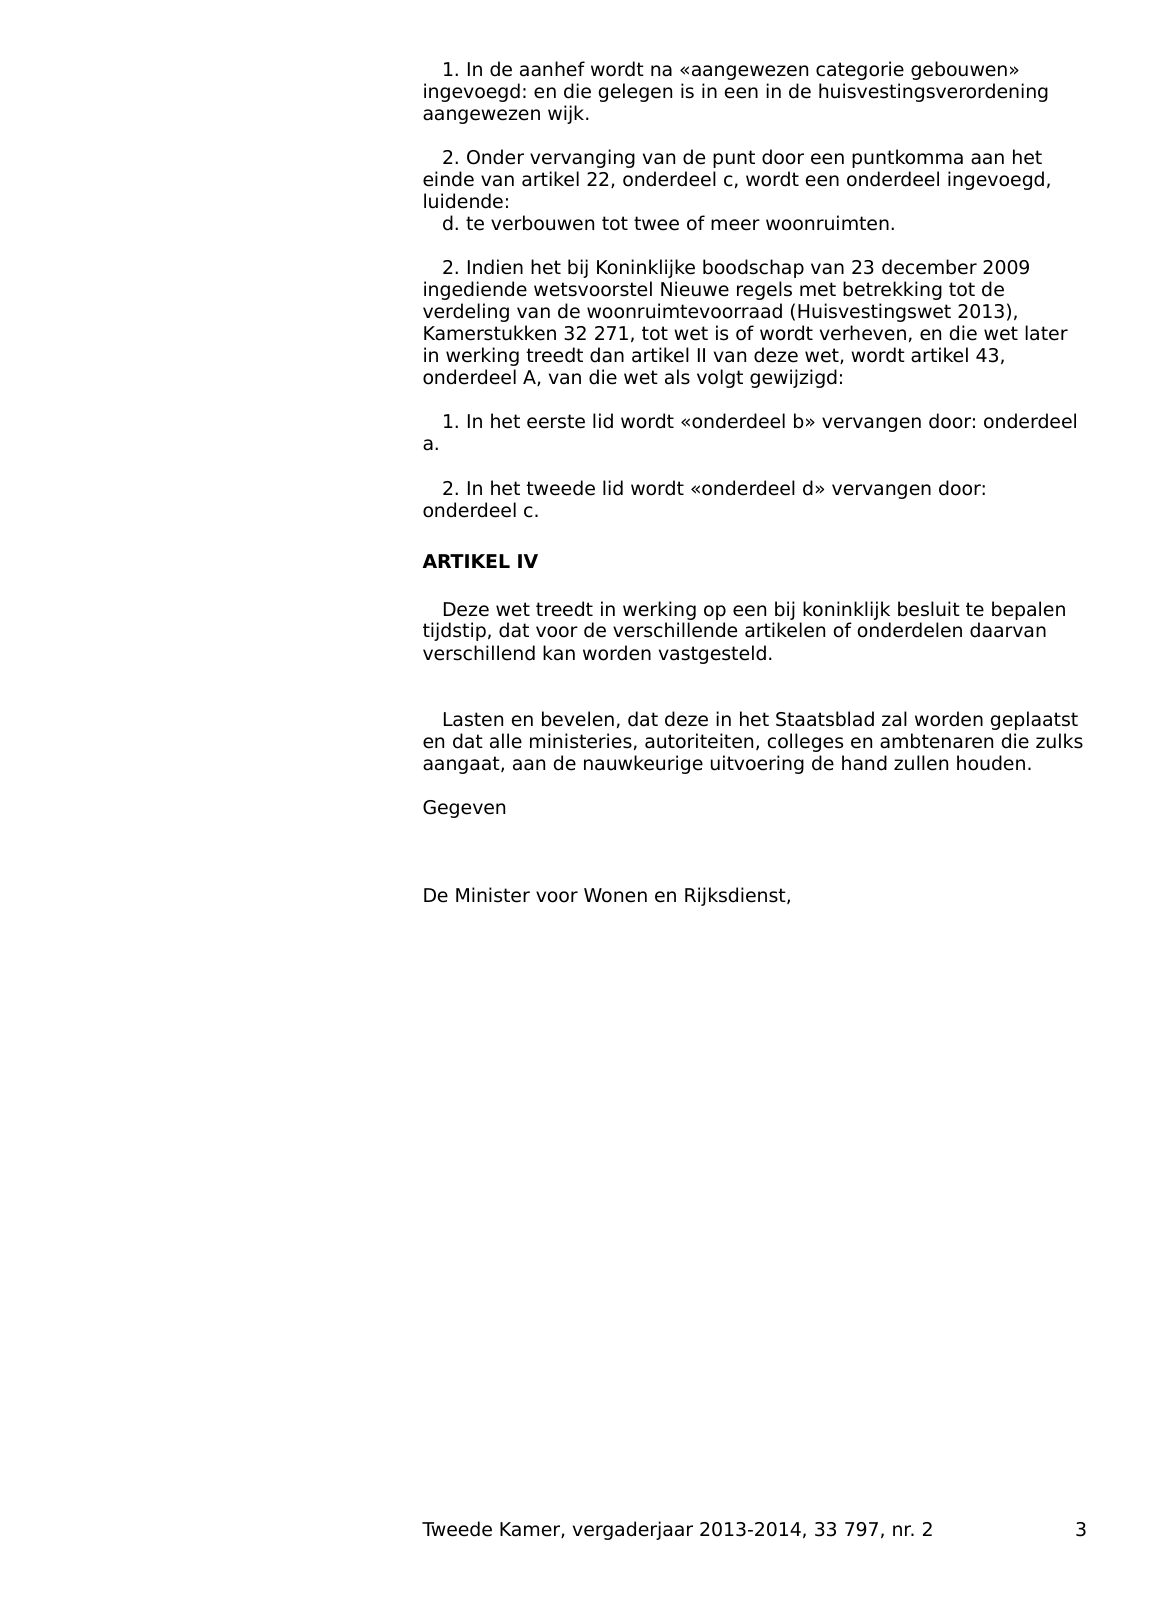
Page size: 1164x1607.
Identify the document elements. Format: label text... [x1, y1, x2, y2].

text Lasten en bevelen, dat deze in het Staatsblad zal worden geplaatst en dat alle ministeries, autoriteiten, colleges en ambtenaren die zulks aangaat, aan de nauwkeurige uitvoering de hand zullen houden. [422, 709, 1087, 775]
text 2. Indien het bij Koninklijke boodschap van 23 december 2009 ingediende wetsvoorstel Nieuwe regels met betrekking tot de verdeling van de woonruimtevoorraad (Huisvestingswet 2013), Kamerstukken 32 271, tot wet is of wordt verheven, en die wet later in werking treedt dan artikel II van deze wet, wordt artikel 43, onderdeel A, van die wet als volgt gewijzigd: [422, 257, 1087, 389]
text d. te verbouwen tot twee of meer woonruimten. [422, 213, 1087, 235]
text 1. In de aanhef wordt na «aangewezen categorie gebouwen» ingevoegd: en die gelegen is in een in de huisvestingsverordening aangewezen wijk. [422, 59, 1087, 125]
subtitle ARTIKEL IV [422, 551, 1087, 573]
text 1. In het eerste lid wordt «onderdeel b» vervangen door: onderdeel a. [422, 411, 1087, 455]
text De Minister voor Wonen en Rijksdienst, [422, 885, 1087, 907]
text Gegeven [422, 797, 1087, 819]
text 2. In het tweede lid wordt «onderdeel d» vervangen door: onderdeel c. [422, 477, 1087, 521]
text 2. Onder vervanging van de punt door een puntkomma aan het einde van artikel 22, onderdeel c, wordt een onderdeel ingevoegd, luidende: [422, 147, 1087, 213]
text Deze wet treedt in werking op een bij koninklijk besluit te bepalen tijdstip, dat voor de verschillende artikelen of onderdelen daarvan verschillend kan worden vastgesteld. [422, 598, 1087, 664]
